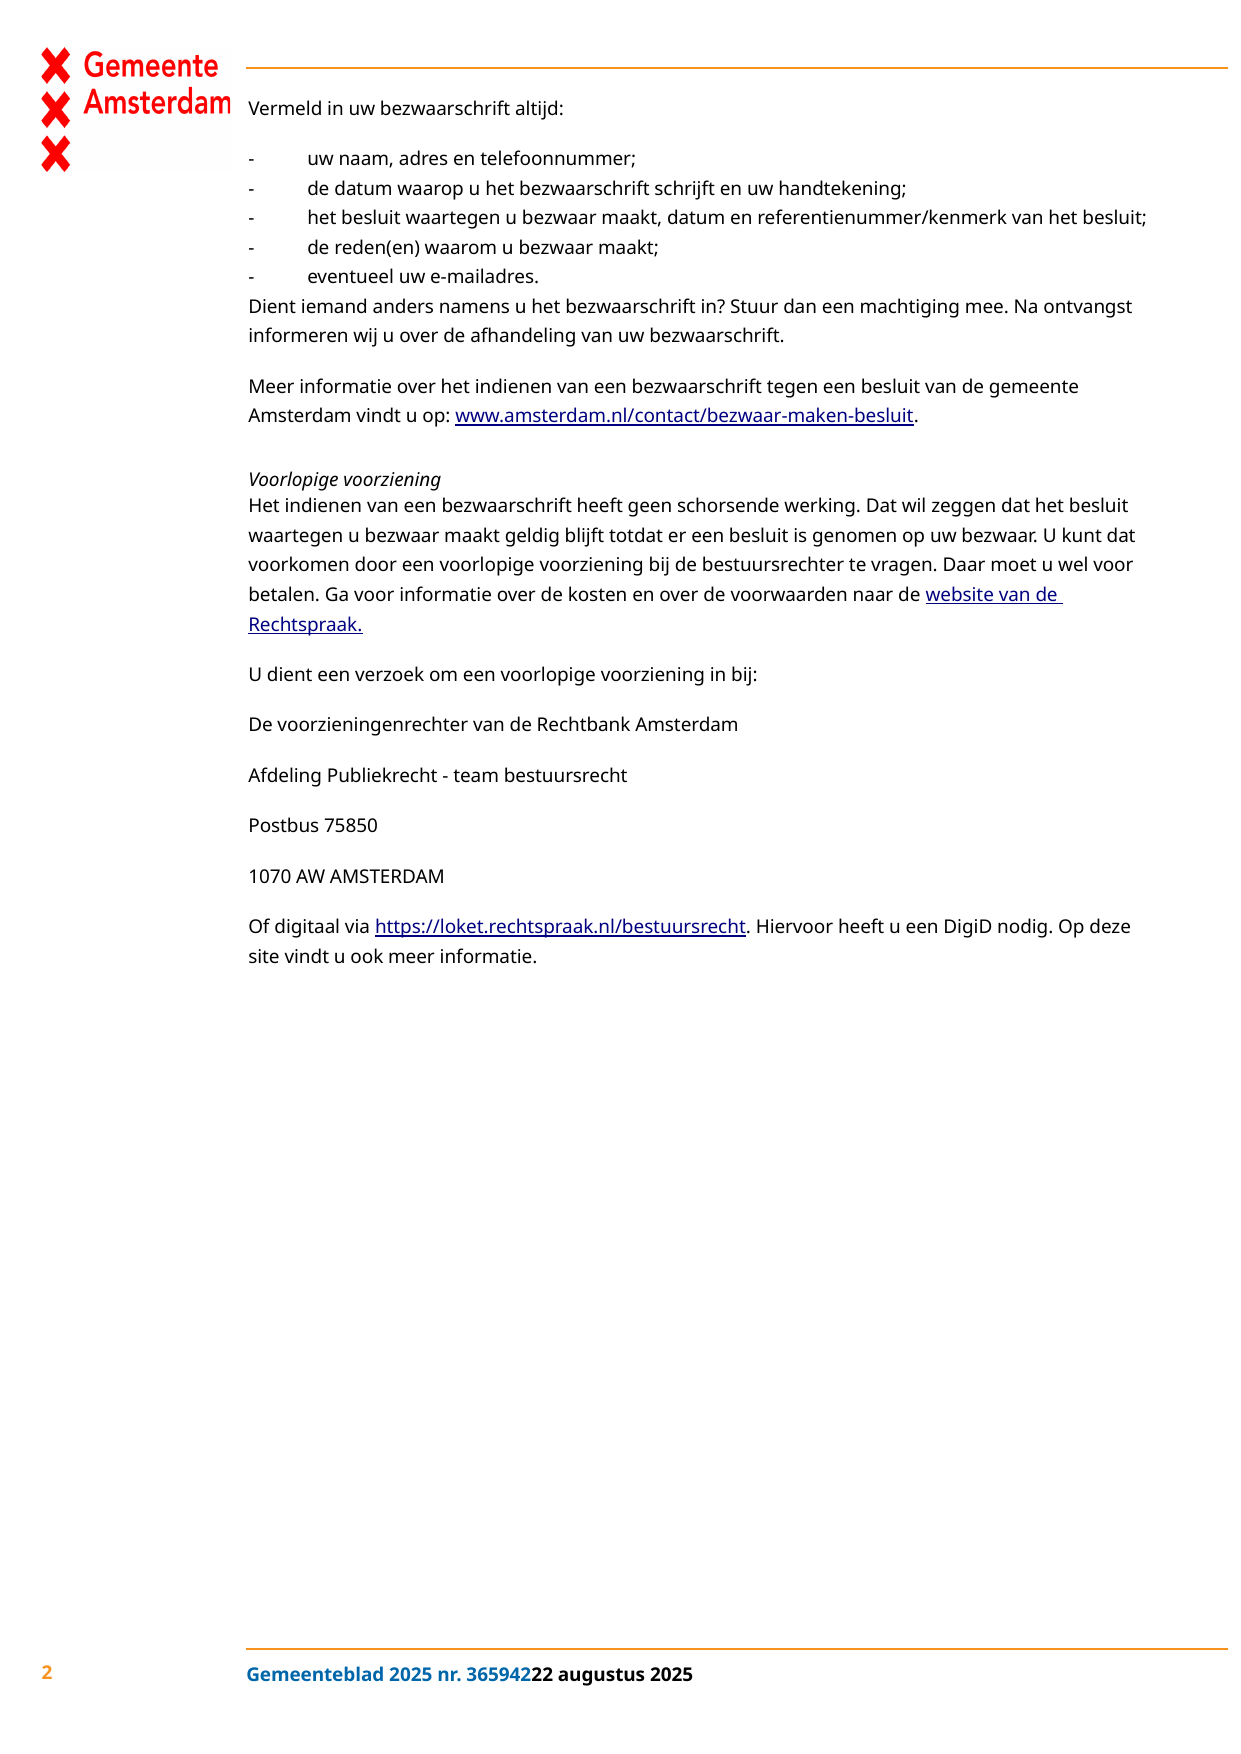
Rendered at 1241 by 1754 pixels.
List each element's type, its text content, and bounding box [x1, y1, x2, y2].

text Het indienen van een bezwaarschrift heeft geen schorsende werking. Dat wil zeggen dat het besluit waartegen u bezwaar maakt geldig blijft totdat er een besluit is genomen op uw bezwaar. U kunt dat voorkomen door een voorlopige voorziening bij de bestuursrechter te vragen. Daar moet u wel voor betalen. Ga voor informatie over de kosten en over de voorwaarden naar de website van de Rechtspraak. [248, 492, 1152, 636]
text Meer informatie over het indienen van een bezwaarschrift tegen een besluit van de gemeente Amsterdam vindt u op: www.amsterdam.nl/contact/bezwaar-maken-besluit. [248, 373, 1152, 428]
text U dient een verzoek om een voorlopige voorziening in bij: [248, 661, 1152, 687]
text Postbus 75850 [248, 812, 1152, 838]
list uw naam, adres en telefoonnummer; [248, 145, 1152, 171]
text Vermeld in uw bezwaarschrift altijd: [248, 95, 1152, 121]
list de reden(en) waarom u bezwaar maakt; [248, 234, 1152, 260]
text Afdeling Publiekrecht - team bestuursrecht [248, 762, 1152, 788]
picture [41, 47, 231, 172]
text Voorlopige voorziening [248, 467, 1152, 492]
text Of digitaal via https://loket.rechtspraak.nl/bestuursrecht. Hiervoor heeft u een DigiD nodig. Op deze site vindt u ook meer informatie. [248, 913, 1152, 968]
text De voorzieningenrechter van de Rechtbank Amsterdam [248, 712, 1152, 737]
text Dient iemand anders namens u het bezwaarschrift in? Stuur dan een machtiging mee. Na ontvangst informeren wij u over de afhandeling van uw bezwaarschrift. [248, 293, 1152, 348]
text 1070 AW AMSTERDAM [248, 863, 1152, 888]
list de datum waarop u het bezwaarschrift schrijft en uw handtekening; [248, 175, 1152, 201]
list het besluit waartegen u bezwaar maakt, datum en referentienummer/kenmerk van het besluit; [248, 204, 1152, 230]
list eventueel uw e-mailadres. [248, 263, 1152, 289]
